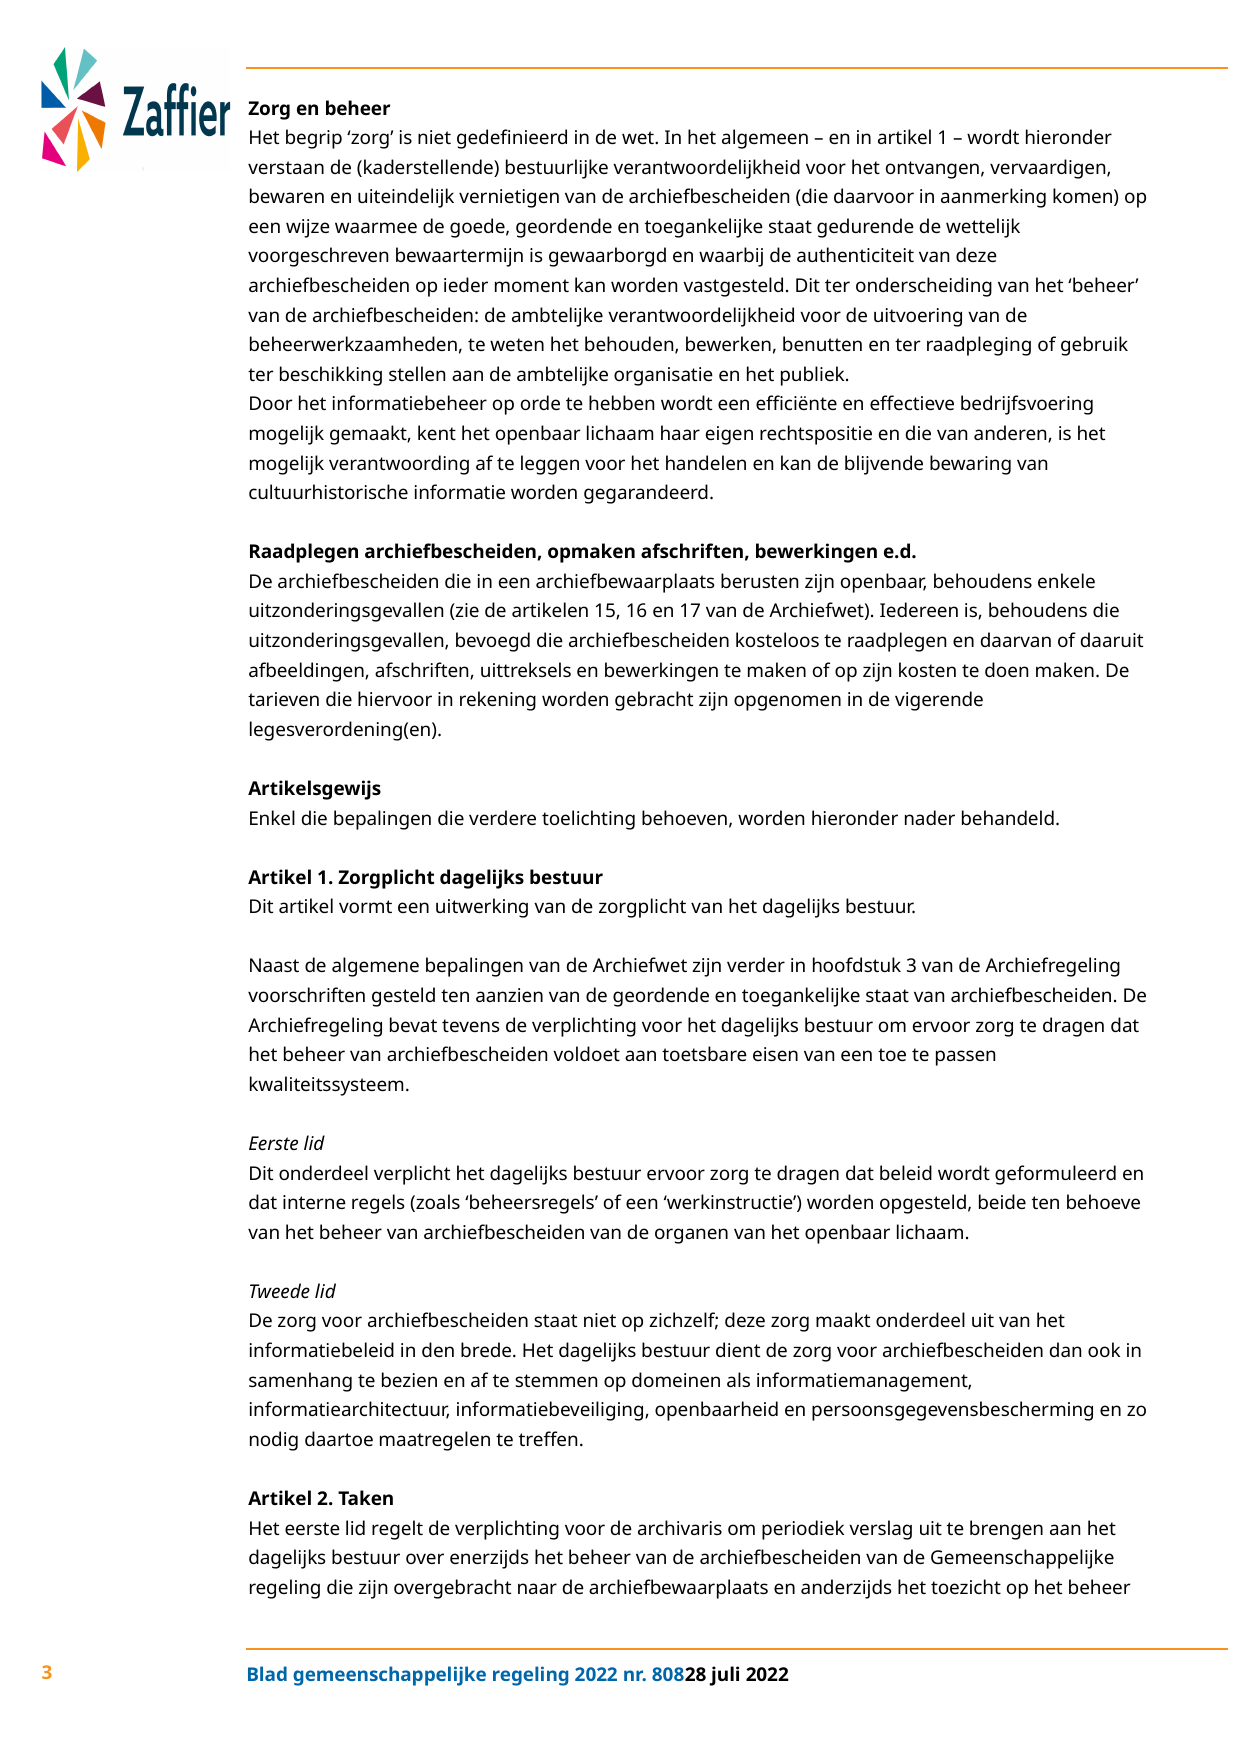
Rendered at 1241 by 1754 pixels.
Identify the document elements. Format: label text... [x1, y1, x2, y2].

picture [41, 47, 231, 172]
text Het eerste lid regelt de verplichting voor de archivaris om periodiek verslag uit te brengen aan het dagelijks bestuur over enerzijds het beheer van de archiefbescheiden van de Gemeenschappelijke regeling die zijn overgebracht naar de archiefbewaarplaats en anderzijds het toezicht op het beheer [248, 1515, 1152, 1600]
text Artikel 2. Taken [248, 1485, 1152, 1511]
text De zorg voor archiefbescheiden staat niet op zichzelf; deze zorg maakt onderdeel uit van het informatiebeleid in den brede. Het dagelijks bestuur dient de zorg voor archiefbescheiden dan ook in samenhang te bezien en af te stemmen op domeinen als informatiemanagement, informatiearchitectuur, informatiebeveiliging, openbaarheid en persoonsgegevensbescherming en zo nodig daartoe maatregelen te treffen. [248, 1308, 1152, 1452]
text Door het informatiebeheer op orde te hebben wordt een efficiënte en effectieve bedrijfsvoering mogelijk gemaakt, kent het openbaar lichaam haar eigen rechtspositie en die van anderen, is het mogelijk verantwoording af te leggen voor het handelen en kan de blijvende bewaring van cultuurhistorische informatie worden gegarandeerd. [248, 391, 1152, 505]
text Tweede lid [248, 1278, 1152, 1304]
text De archiefbescheiden die in een archiefbewaarplaats berusten zijn openbaar, behoudens enkele uitzonderingsgevallen (zie de artikelen 15, 16 en 17 van de Archiefwet). Iedereen is, behoudens die uitzonderingsgevallen, bevoegd die archiefbescheiden kosteloos te raadplegen en daarvan of daaruit afbeeldingen, afschriften, uittreksels en bewerkingen te maken of op zijn kosten te doen maken. De tarieven die hiervoor in rekening worden gebracht zijn opgenomen in de vigerende legesverordening(en). [248, 568, 1152, 742]
text Zorg en beheer [248, 95, 1152, 121]
text Artikelsgewijs [248, 775, 1152, 801]
text Dit artikel vormt een uitwerking van de zorgplicht van het dagelijks bestuur. [248, 893, 1152, 919]
text Naast de algemene bepalingen van de Archiefwet zijn verder in hoofdstuk 3 van de Archiefregeling voorschriften gesteld ten aanzien van de geordende en toegankelijke staat van archiefbescheiden. De Archiefregeling bevat tevens de verplichting voor het dagelijks bestuur om ervoor zorg te dragen dat het beheer van archiefbescheiden voldoet aan toetsbare eisen van een toe te passen kwaliteitssysteem. [248, 953, 1152, 1097]
text Het begrip ‘zorg’ is niet gedefinieerd in de wet. In het algemeen – en in artikel 1 – wordt hieronder verstaan de (kaderstellende) bestuurlijke verantwoordelijkheid voor het ontvangen, vervaardigen, bewaren en uiteindelijk vernietigen van de archiefbescheiden (die daarvoor in aanmerking komen) op een wijze waarmee de goede, geordende en toegankelijke staat gedurende de wettelijk voorgeschreven bewaartermijn is gewaarborgd en waarbij de authenticiteit van deze archiefbescheiden op ieder moment kan worden vastgesteld. Dit ter onderscheiding van het ‘beheer’ van de archiefbescheiden: de ambtelijke verantwoordelijkheid voor de uitvoering van de beheerwerkzaamheden, te weten het behouden, bewerken, benutten en ter raadpleging of gebruik ter beschikking stellen aan de ambtelijke organisatie en het publiek. [248, 124, 1152, 387]
text Artikel 1. Zorgplicht dagelijks bestuur [248, 864, 1152, 890]
text Enkel die bepalingen die verdere toelichting behoeven, worden hieronder nader behandeld. [248, 805, 1152, 831]
text Raadplegen archiefbescheiden, opmaken afschriften, bewerkingen e.d. [248, 538, 1152, 564]
text Dit onderdeel verplicht het dagelijks bestuur ervoor zorg te dragen dat beleid wordt geformuleerd en dat interne regels (zoals ‘beheersregels’ of een ‘werkinstructie’) worden opgesteld, beide ten behoeve van het beheer van archiefbescheiden van de organen van het openbaar lichaam. [248, 1160, 1152, 1245]
text Eerste lid [248, 1130, 1152, 1156]
